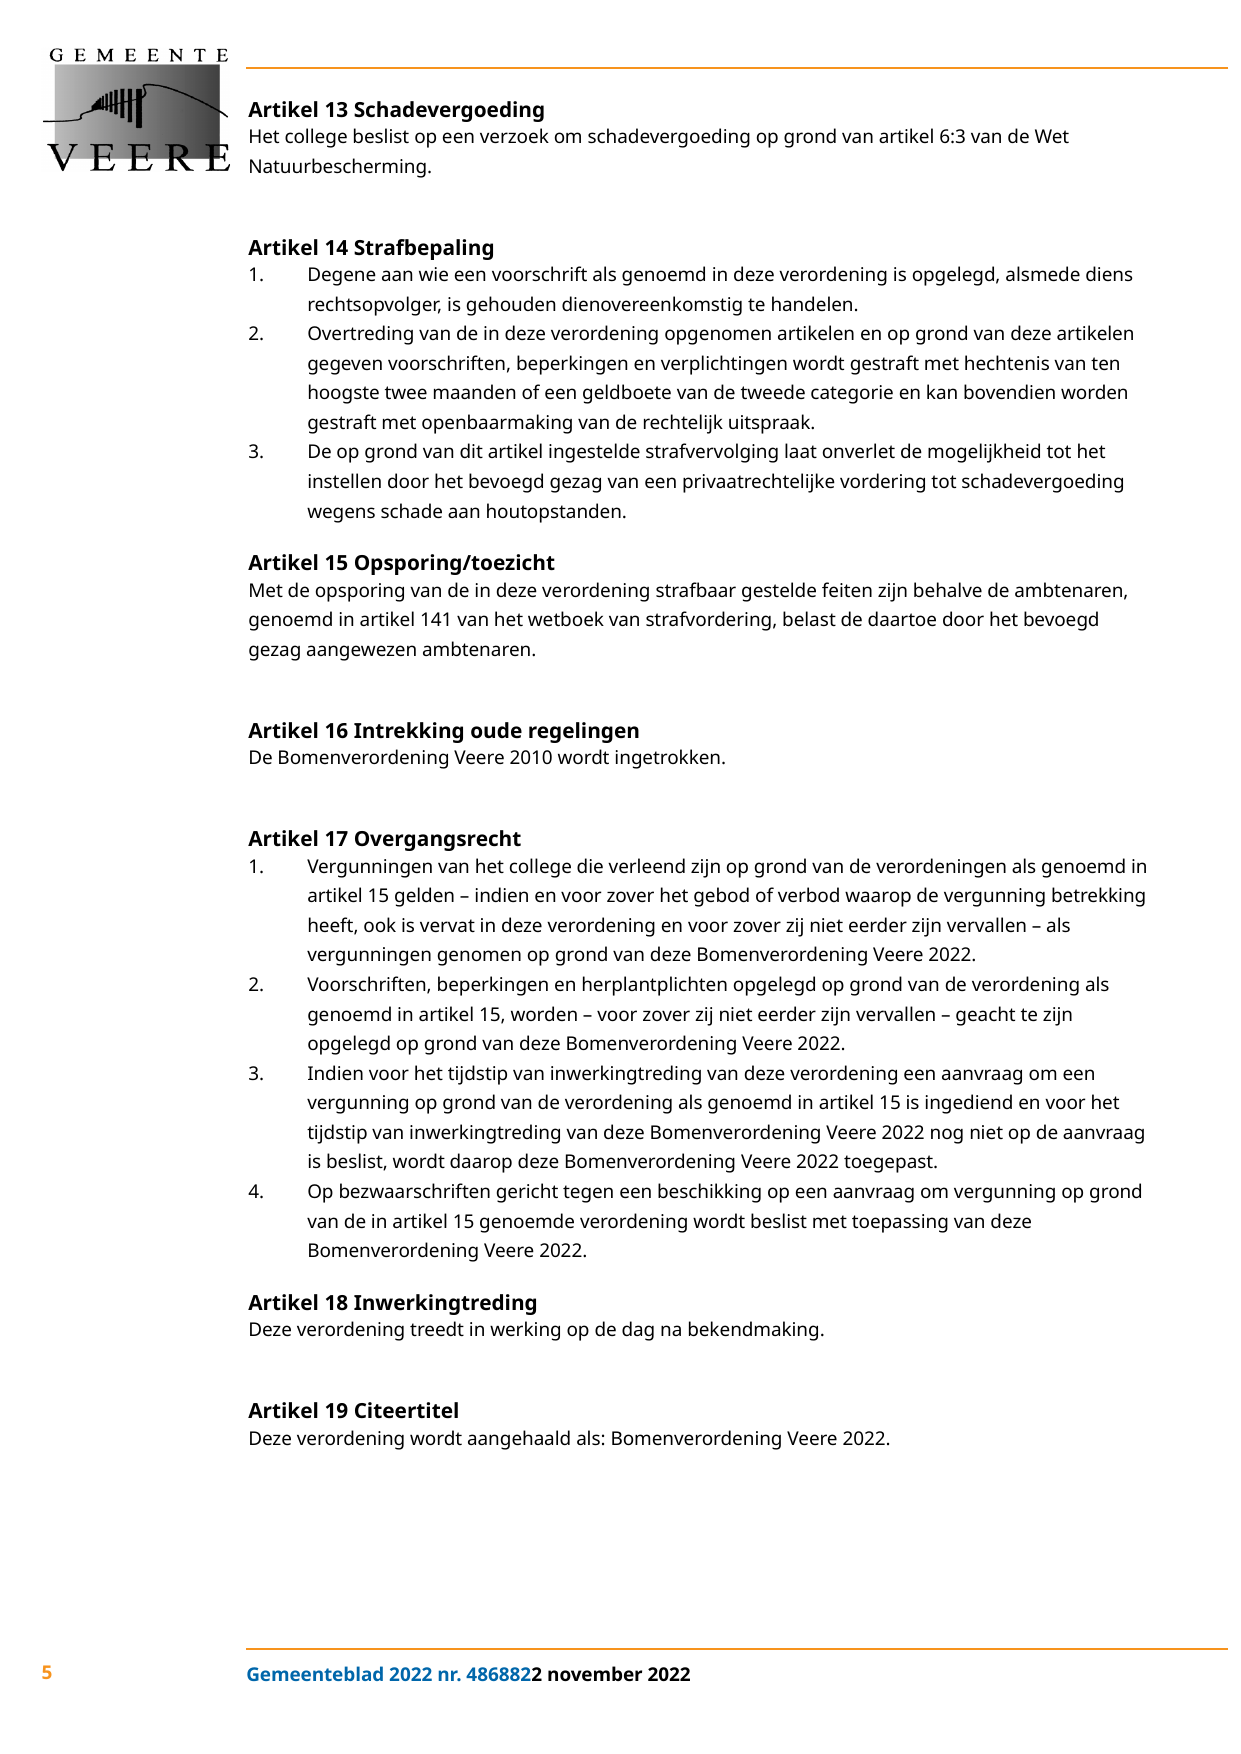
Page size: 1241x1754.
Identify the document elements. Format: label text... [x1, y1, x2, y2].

text Artikel 14 Strafbepaling [248, 233, 1152, 261]
text Artikel 17 Overgangsrecht [248, 824, 1152, 853]
text Deze verordening treedt in werking op de dag na bekendmaking. [248, 1316, 1152, 1342]
text Artikel 16 Intrekking oude regelingen [248, 716, 1152, 744]
text Artikel 13 Schadevergoeding [248, 95, 1152, 123]
list Overtreding van de in deze verordening opgenomen artikelen en op grond van deze artikelen gegeven voorschriften, beperkingen en verplichtingen wordt gestraft met hechtenis van ten hoogste twee maanden of een geldboete van de tweede categorie en kan bovendien worden gestraft met openbaarmaking van de rechtelijk uitspraak. [248, 320, 1152, 435]
text Met de opsporing van de in deze verordening strafbaar gestelde feiten zijn behalve de ambtenaren, genoemd in artikel 141 van het wetboek van strafvordering, belast de daartoe door het bevoegd gezag aangewezen ambtenaren. [248, 577, 1152, 662]
list De op grond van dit artikel ingestelde strafvervolging laat onverlet de mogelijkheid tot het instellen door het bevoegd gezag van een privaatrechtelijke vordering tot schadevergoeding wegens schade aan houtopstanden. [248, 439, 1152, 524]
list Vergunningen van het college die verleend zijn op grond van de verordeningen als genoemd in artikel 15 gelden – indien en voor zover het gebod of verbod waarop de vergunning betrekking heeft, ook is vervat in deze verordening en voor zover zij niet eerder zijn vervallen – als vergunningen genomen op grond van deze Bomenverordening Veere 2022. [248, 853, 1152, 967]
picture [41, 47, 231, 172]
list Indien voor het tijdstip van inwerkingtreding van deze verordening een aanvraag om een vergunning op grond van de verordening als genoemd in artikel 15 is ingediend en voor het tijdstip van inwerkingtreding van deze Bomenverordening Veere 2022 nog niet op de aanvraag is beslist, wordt daarop deze Bomenverordening Veere 2022 toegepast. [248, 1060, 1152, 1174]
text Het college beslist op een verzoek om schadevergoeding op grond van artikel 6:3 van de Wet Natuurbescherming. [248, 123, 1152, 178]
list Voorschriften, beperkingen en herplantplichten opgelegd op grond van de verordening als genoemd in artikel 15, worden – voor zover zij niet eerder zijn vervallen – geacht te zijn opgelegd op grond van deze Bomenverordening Veere 2022. [248, 971, 1152, 1056]
list Op bezwaarschriften gericht tegen een beschikking op een aanvraag om vergunning op grond van de in artikel 15 genoemde verordening wordt beslist met toepassing van deze Bomenverordening Veere 2022. [248, 1178, 1152, 1263]
text De Bomenverordening Veere 2010 wordt ingetrokken. [248, 744, 1152, 770]
list Degene aan wie een voorschrift als genoemd in deze verordening is opgelegd, alsmede diens rechtsopvolger, is gehouden dienovereenkomstig te handelen. [248, 261, 1152, 317]
text Artikel 15 Opsporing/toezicht [248, 548, 1152, 577]
text Artikel 19 Citeertitel [248, 1396, 1152, 1425]
text Deze verordening wordt aangehaald als: Bomenverordening Veere 2022. [248, 1425, 1152, 1450]
text Artikel 18 Inwerkingtreding [248, 1288, 1152, 1316]
